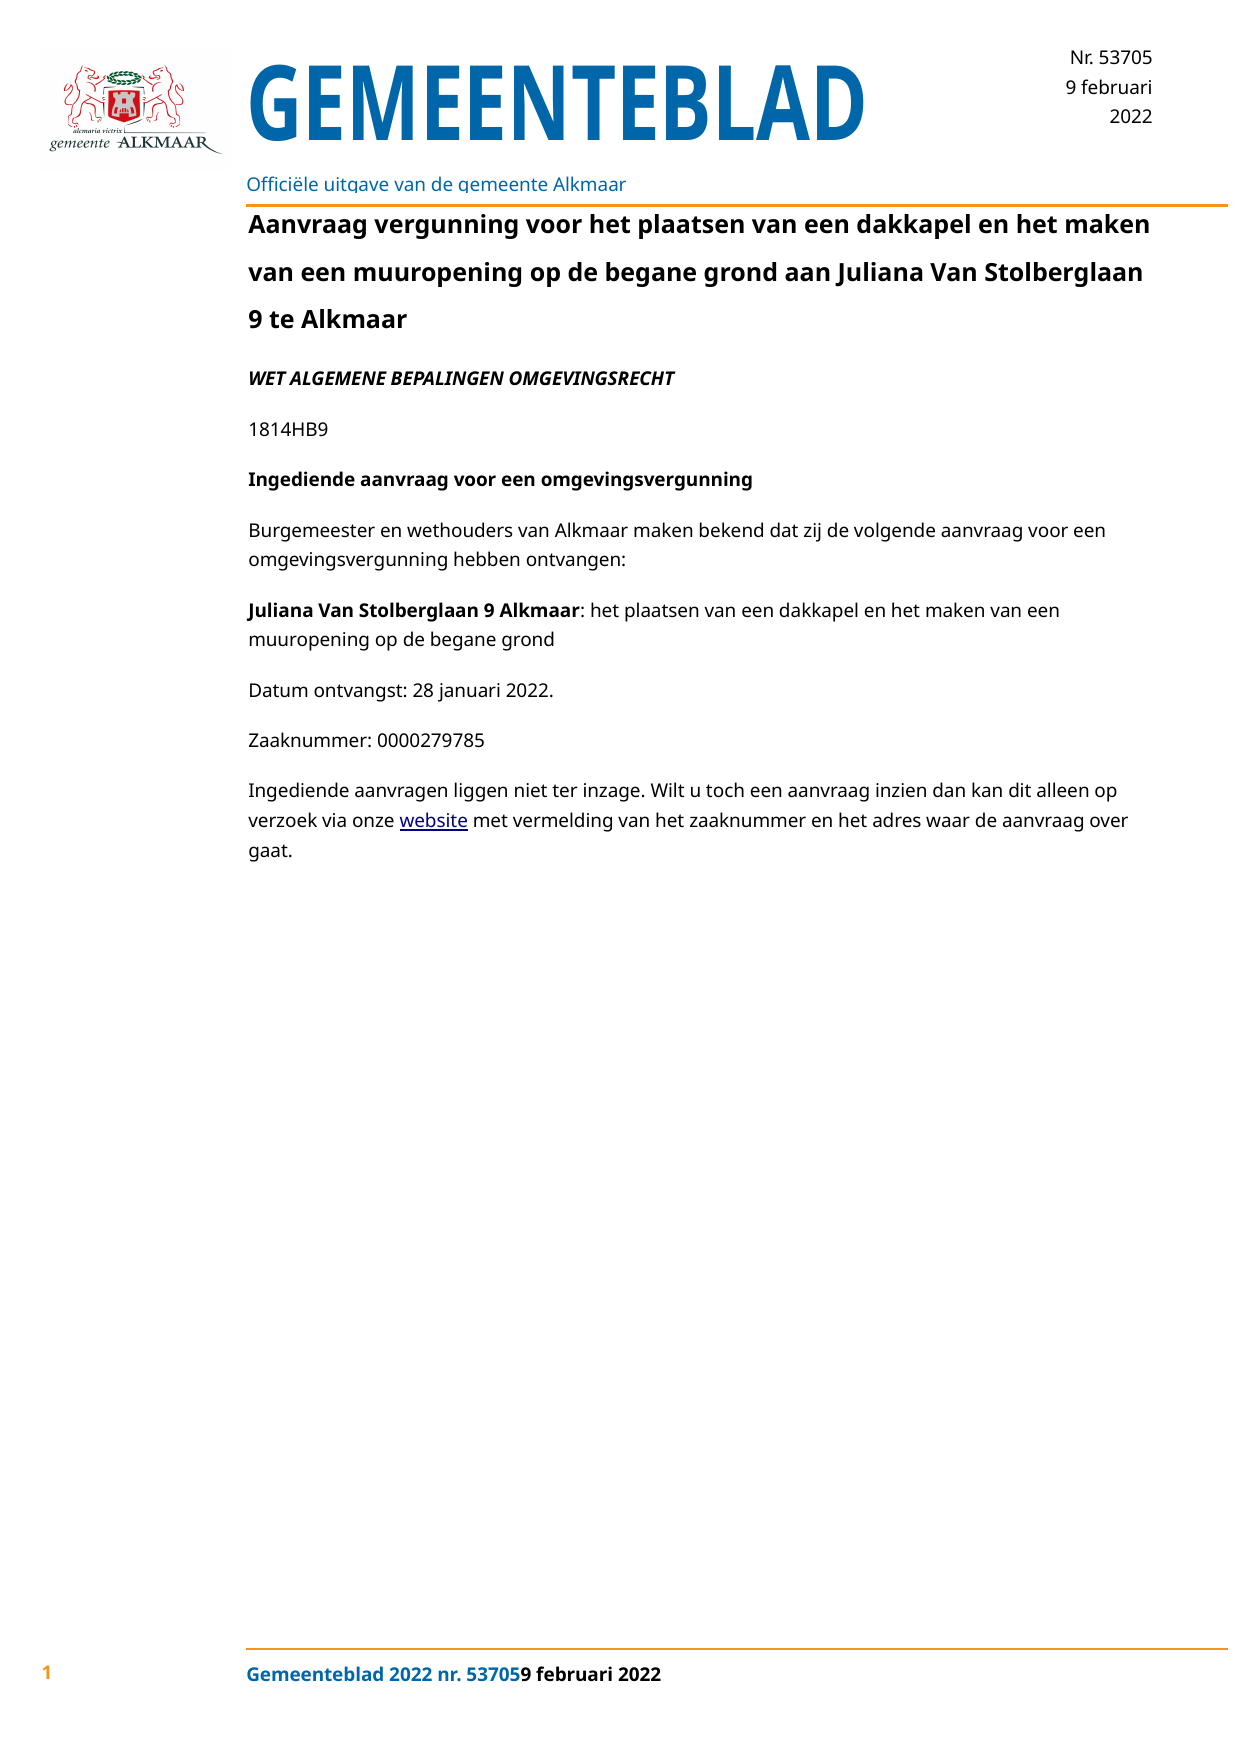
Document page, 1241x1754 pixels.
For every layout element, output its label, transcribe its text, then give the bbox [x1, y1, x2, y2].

text 1814HB9 [248, 416, 1152, 442]
text Datum ontvangst: 28 januari 2022. [248, 677, 1152, 702]
text Burgemeester en wethouders van Alkmaar maken bekend dat zij de volgende aanvraag voor een omgevingsvergunning hebben ontvangen: [248, 517, 1152, 572]
text Ingediende aanvraag voor een omgevingsvergunning [248, 466, 1152, 492]
picture [41, 47, 231, 172]
text WET ALGEMENE BEPALINGEN OMGEVINGSRECHT [248, 366, 1152, 391]
text Ingediende aanvragen liggen niet ter inzage. Wilt u toch een aanvraag inzien dan kan dit alleen op verzoek via onze website met vermelding van het zaaknummer en het adres waar de aanvraag over gaat. [248, 778, 1152, 862]
text Juliana Van Stolberglaan 9 Alkmaar: het plaatsen van een dakkapel en het maken van een muuropening op de begane grond [248, 597, 1152, 652]
text Zaaknummer: 0000279785 [248, 727, 1152, 753]
text Aanvraag vergunning voor het plaatsen van een dakkapel en het maken van een muuropening op de begane grond aan Juliana Van Stolberglaan 9 te Alkmaar [248, 207, 1152, 336]
